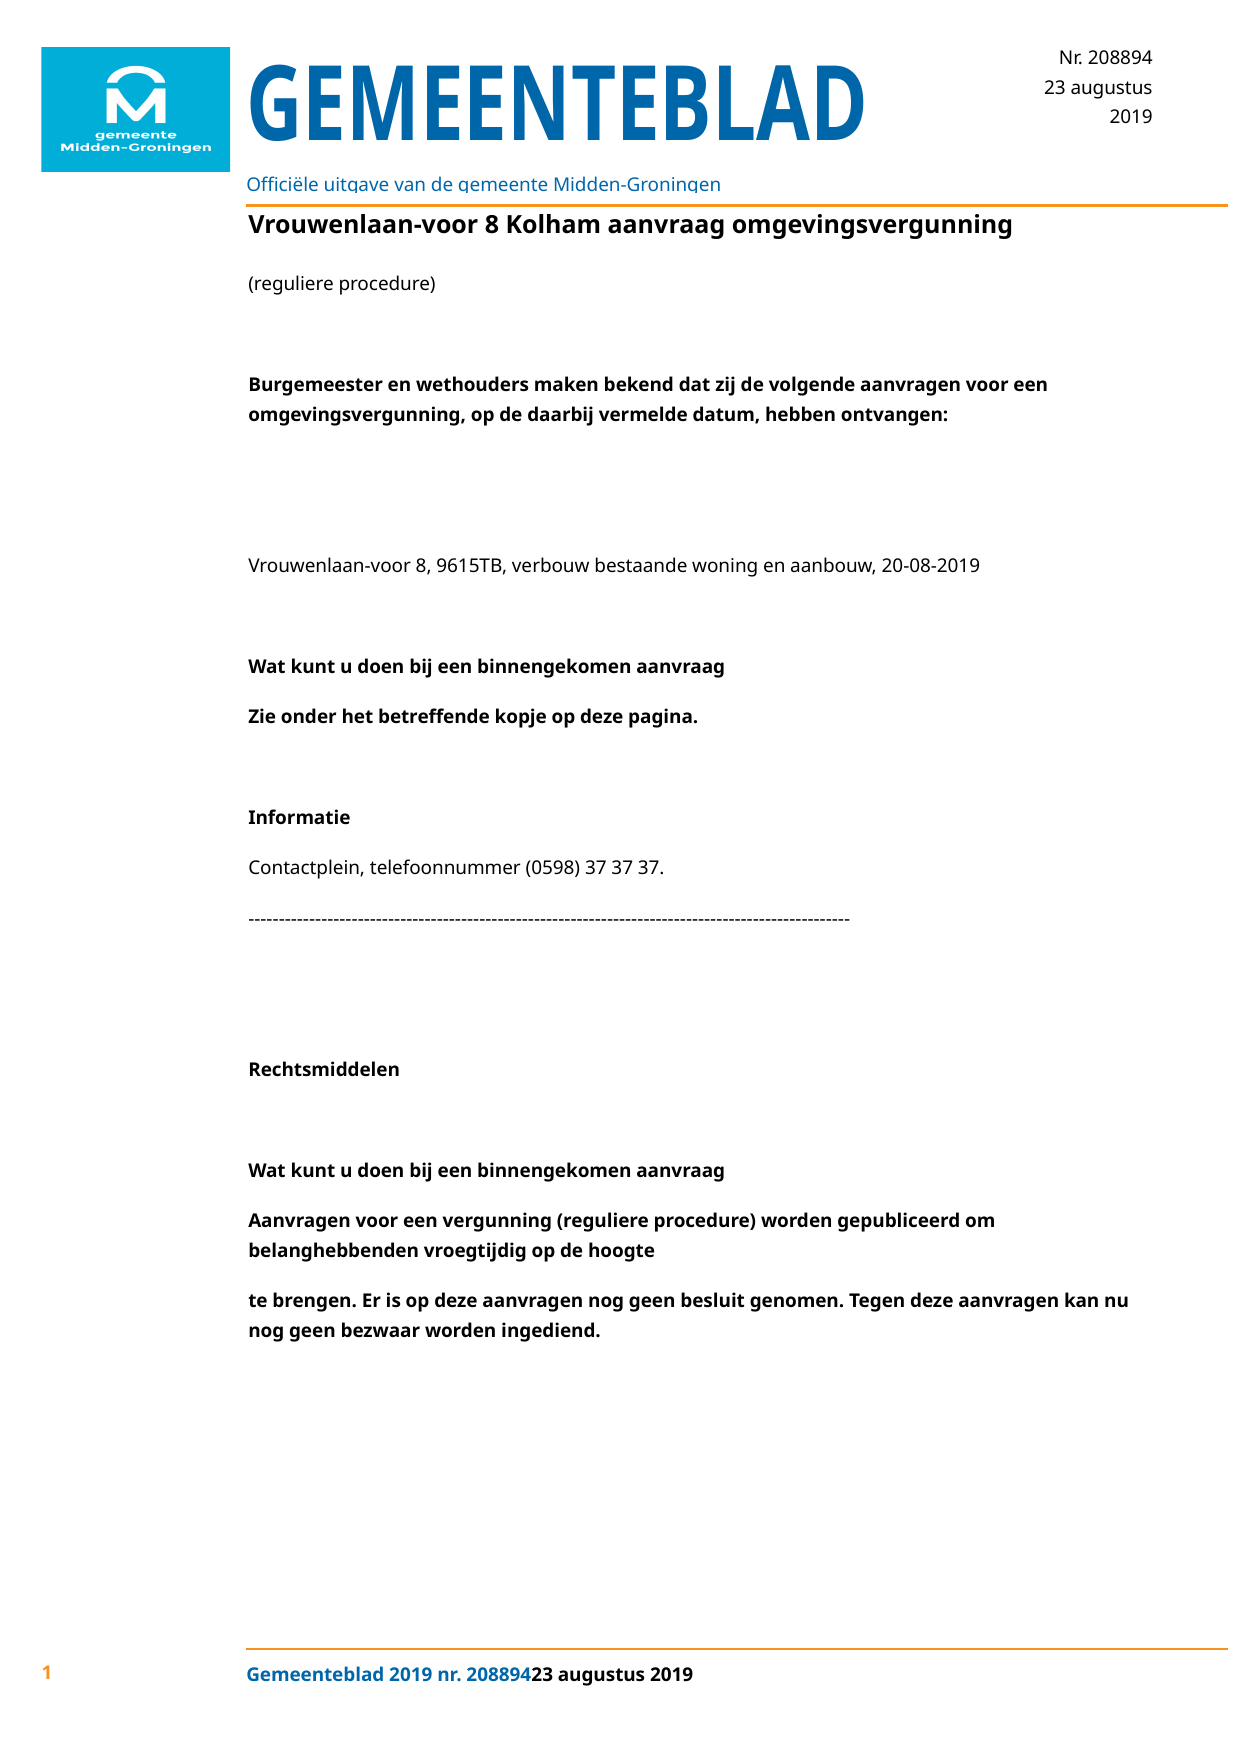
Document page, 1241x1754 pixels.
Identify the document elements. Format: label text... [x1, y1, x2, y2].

picture [107, 89, 165, 122]
text Informatie [248, 804, 1152, 830]
text Zie onder het betreffende kopje op deze pagina. [248, 703, 1152, 729]
text Aanvragen voor een vergunning (reguliere procedure) worden gepubliceerd om belanghebbenden vroegtijdig op de hoogte [248, 1207, 1152, 1263]
text --------------------------------------------------------------------------------------------------- [248, 905, 1152, 931]
text Rechtsmiddelen [248, 1056, 1152, 1082]
text Vrouwenlaan-voor 8 Kolham aanvraag omgevingsvergunning [248, 207, 1152, 241]
text (reguliere procedure) [248, 270, 1152, 296]
text te brengen. Er is op deze aanvragen nog geen besluit genomen. Tegen deze aanvragen kan nu nog geen bezwaar worden ingediend. [248, 1287, 1152, 1343]
text Burgemeester en wethouders maken bekend dat zij de volgende aanvragen voor een omgevingsvergunning, op de daarbij vermelde datum, hebben ontvangen: [248, 371, 1152, 426]
picture [108, 66, 164, 82]
text Vrouwenlaan-voor 8, 9615TB, verbouw bestaande woning en aanbouw, 20-08-2019 [248, 552, 1152, 578]
text Wat kunt u doen bij een binnengekomen aanvraag [248, 653, 1152, 678]
picture [184, 146, 190, 153]
text Wat kunt u doen bij een binnengekomen aanvraag [248, 1157, 1152, 1183]
text Contactplein, telefoonnummer (0598) 37 37 37. [248, 854, 1152, 880]
